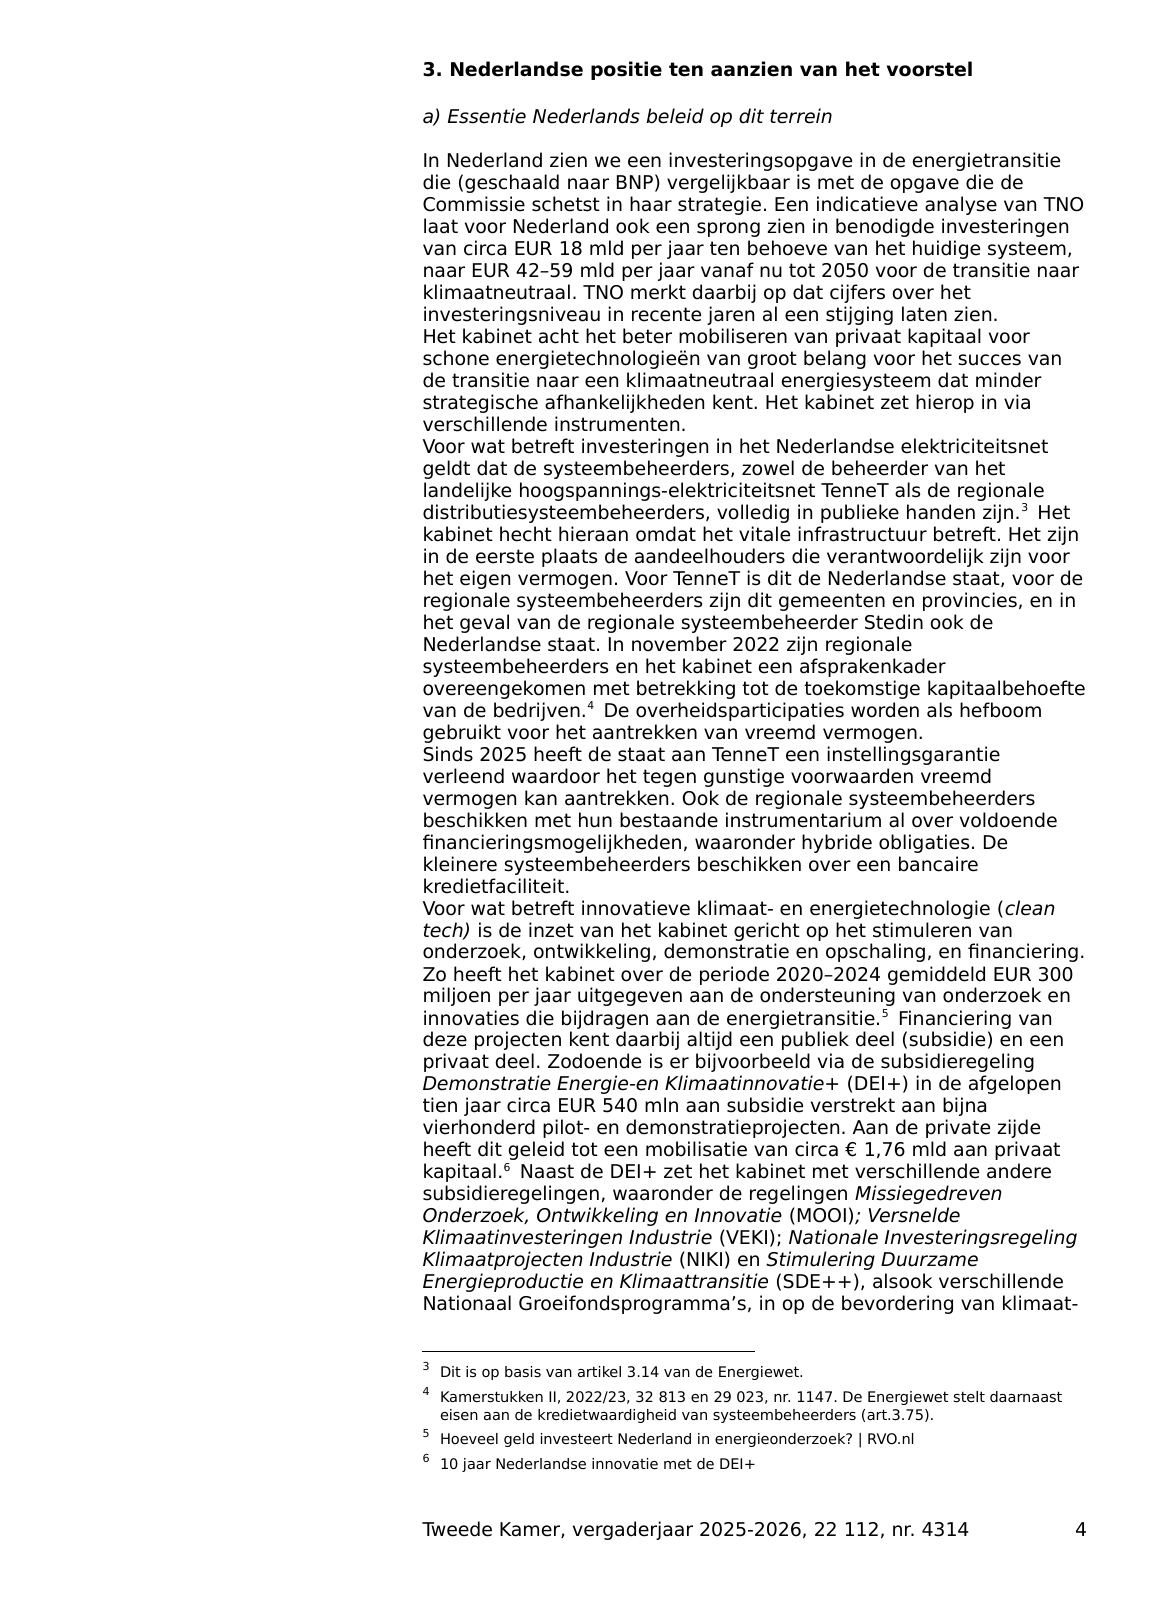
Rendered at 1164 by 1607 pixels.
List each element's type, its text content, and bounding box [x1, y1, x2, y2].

text 10 jaar Nederlandse innovatie met de DEI+ [422, 1452, 1087, 1474]
text Voor wat betreft investeringen in het Nederlandse elektriciteitsnet geldt dat de systeembeheerders, zowel de beheerder van het landelijke hoogspannings-elektriciteitsnet TenneT als de regionale distributiesysteembeheerders, volledig in publieke handen zijn. Het kabinet hecht hieraan omdat het vitale infrastructuur betreft. Het zijn in de eerste plaats de aandeelhouders die verantwoordelijk zijn voor het eigen vermogen. Voor TenneT is dit de Nederlandse staat, voor de regionale systeembeheerders zijn dit gemeenten en provincies, en in het geval van de regionale systeembeheerder Stedin ook de Nederlandse staat. In november 2022 zijn regionale systeembeheerders en het kabinet een afsprakenkader overeengekomen met betrekking tot de toekomstige kapitaalbehoefte van de bedrijven. De overheidsparticipaties worden als hefboom gebruikt voor het aantrekken van vreemd vermogen. [422, 436, 1087, 744]
text Voor wat betreft innovatieve klimaat- en energietechnologie (clean tech) is de inzet van het kabinet gericht op het stimuleren van onderzoek, ontwikkeling, demonstratie en opschaling, en financiering. Zo heeft het kabinet over de periode 2020–2024 gemiddeld EUR 300 miljoen per jaar uitgegeven aan de ondersteuning van onderzoek en innovaties die bijdragen aan de energietransitie. Financiering van deze projecten kent daarbij altijd een publiek deel (subsidie) en een privaat deel. Zodoende is er bijvoorbeeld via de subsidieregeling Demonstratie Energie-en Klimaatinnovatie+ (DEI+) in de afgelopen tien jaar circa EUR 540 mln aan subsidie verstrekt aan bijna vierhonderd pilot- en demonstratieprojecten. Aan de private zijde heeft dit geleid tot een mobilisatie van circa € 1,76 mld aan privaat kapitaal. Naast de DEI+ zet het kabinet met verschillende andere subsidieregelingen, waaronder de regelingen Missiegedreven Onderzoek, Ontwikkeling en Innovatie (MOOI); Versnelde Klimaatinvesteringen Industrie (VEKI); Nationale Investeringsregeling Klimaatprojecten Industrie (NIKI) en Stimulering Duurzame Energieproductie en Klimaattransitie (SDE++), alsook verschillende Nationaal Groeifondsprogramma’s, in op de bevordering van klimaat- [422, 897, 1087, 1315]
text In Nederland zien we een investeringsopgave in de energietransitie die (geschaald naar BNP) vergelijkbaar is met de opgave die de Commissie schetst in haar strategie. Een indicatieve analyse van TNO laat voor Nederland ook een sprong zien in benodigde investeringen van circa EUR 18 mld per jaar ten behoeve van het huidige systeem, naar EUR 42–59 mld per jaar vanaf nu tot 2050 voor de transitie naar klimaatneutraal. TNO merkt daarbij op dat cijfers over het investeringsniveau in recente jaren al een stijging laten zien. [422, 150, 1087, 326]
text Dit is op basis van artikel 3.14 van de Energiewet. [422, 1360, 1087, 1382]
subtitle 3. Nederlandse positie ten aanzien van het voorstel [422, 59, 1087, 81]
subtitle a) Essentie Nederlands beleid op dit terrein [422, 106, 1087, 128]
text Het kabinet acht het beter mobiliseren van privaat kapitaal voor schone energietechnologieën van groot belang voor het succes van de transitie naar een klimaatneutraal energiesysteem dat minder strategische afhankelijkheden kent. Het kabinet zet hierop in via verschillende instrumenten. [422, 326, 1087, 436]
text Hoeveel geld investeert Nederland in energieonderzoek? | RVO.nl [422, 1427, 1087, 1449]
text Kamerstukken II, 2022/23, 32 813 en 29 023, nr. 1147. De Energiewet stelt daarnaast eisen aan de kredietwaardigheid van systeembeheerders (art.3.75). [422, 1385, 1087, 1424]
text Sinds 2025 heeft de staat aan TenneT een instellingsgarantie verleend waardoor het tegen gunstige voorwaarden vreemd vermogen kan aantrekken. Ook de regionale systeembeheerders beschikken met hun bestaande instrumentarium al over voldoende financieringsmogelijkheden, waaronder hybride obligaties. De kleinere systeembeheerders beschikken over een bancaire kredietfaciliteit. [422, 744, 1087, 897]
